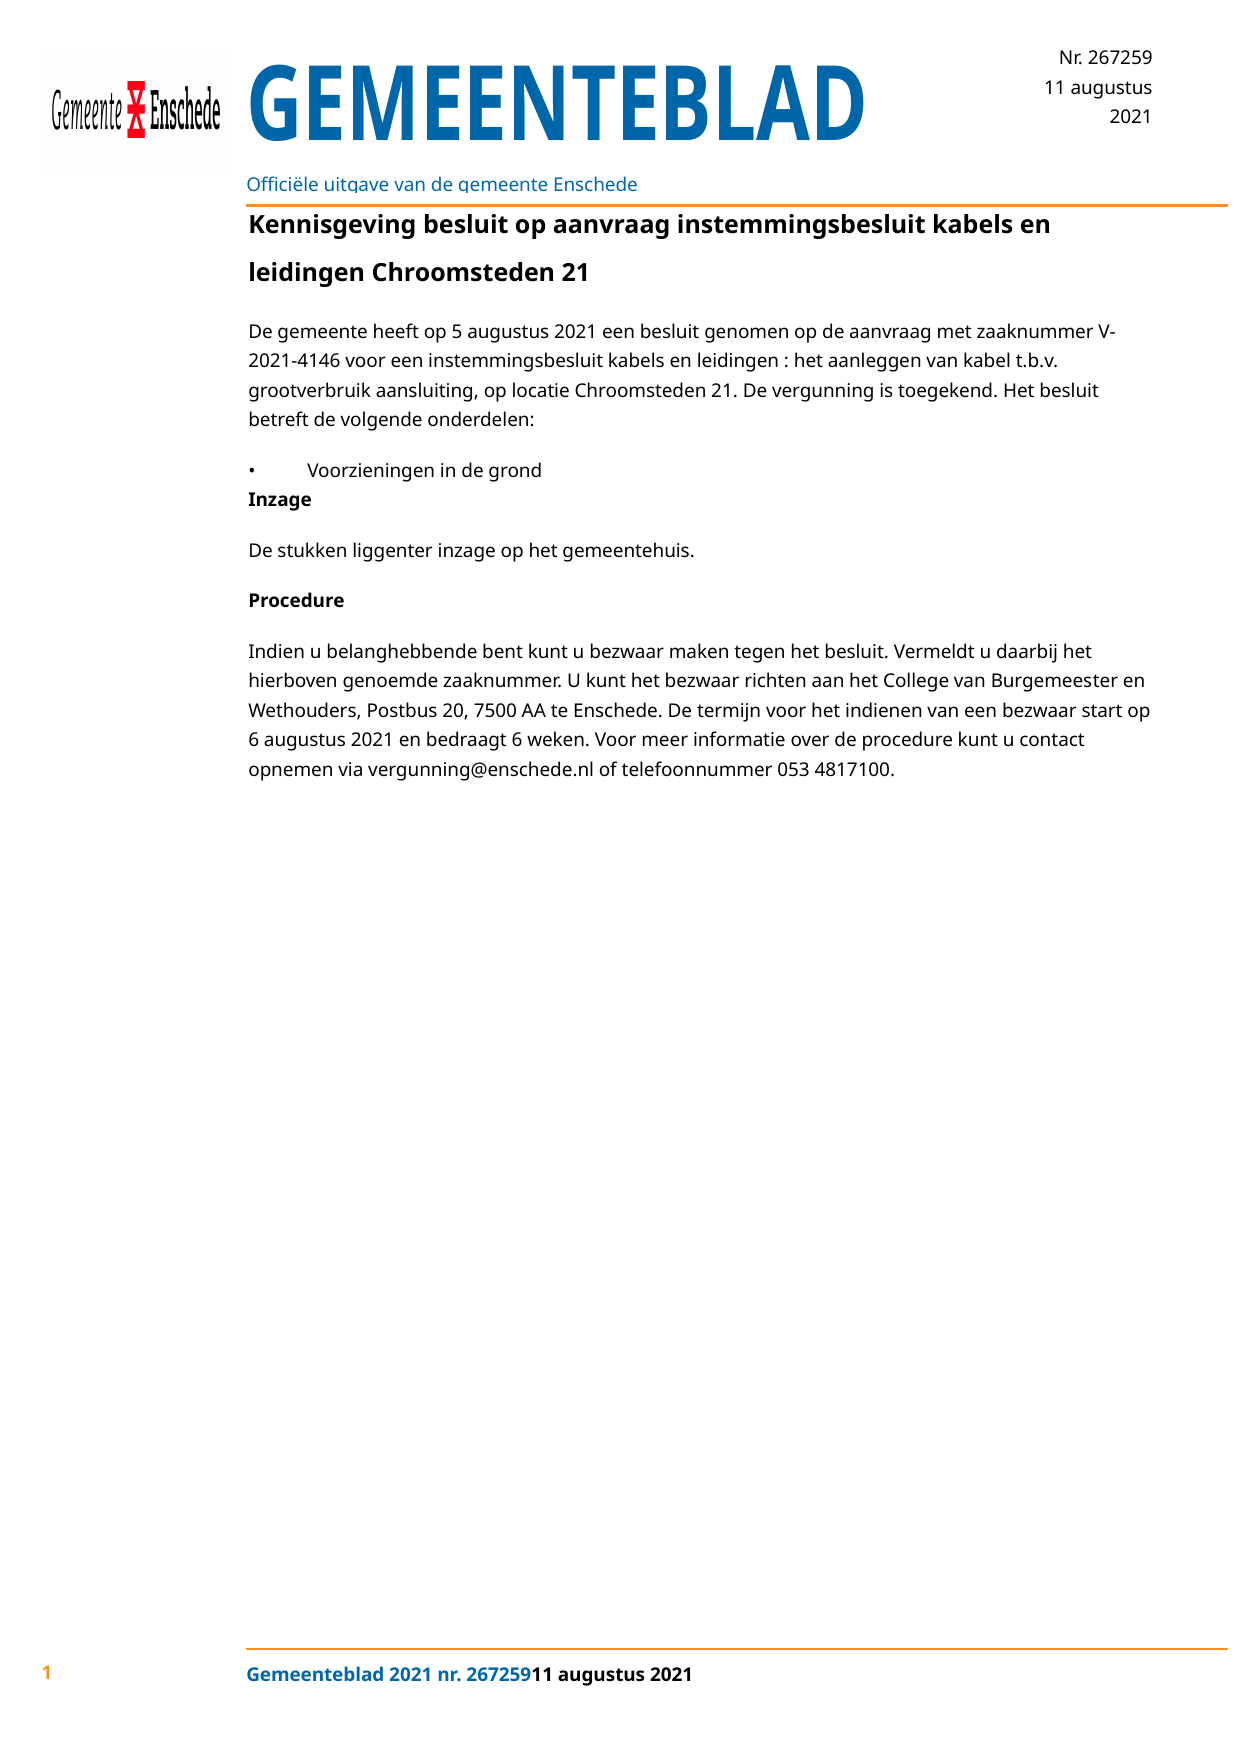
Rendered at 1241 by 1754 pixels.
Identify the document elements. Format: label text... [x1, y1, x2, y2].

text Inzage [248, 487, 1152, 512]
text Procedure [248, 587, 1152, 613]
text Kennisgeving besluit op aanvraag instemmingsbesluit kabels en leidingen Chroomsteden 21 [248, 207, 1152, 288]
text De gemeente heeft op 5 augustus 2021 een besluit genomen op de aanvraag met zaaknummer V-2021-4146 voor een instemmingsbesluit kabels en leidingen : het aanleggen van kabel t.b.v. grootverbruik aansluiting, op locatie Chroomsteden 21. De vergunning is toegekend. Het besluit betreft de volgende onderdelen: [248, 318, 1152, 432]
picture [41, 47, 231, 172]
text Indien u belanghebbende bent kunt u bezwaar maken tegen het besluit. Vermeldt u daarbij het hierboven genoemde zaaknummer. U kunt het bezwaar richten aan het College van Burgemees­ter en Wethouders, Postbus 20, 7500 AA te Enschede. De termijn voor het indienen van een bezwaar start op 6 augustus 2021 en bedraagt 6 weken. Voor meer informatie over de procedure kunt u contact opnemen via vergunning@enschede.nl of telefoonnummer 053 4817100. [248, 638, 1152, 782]
text De stukken liggenter inzage op het gemeentehuis. [248, 537, 1152, 563]
list Voorzieningen in de grond [248, 457, 1152, 483]
